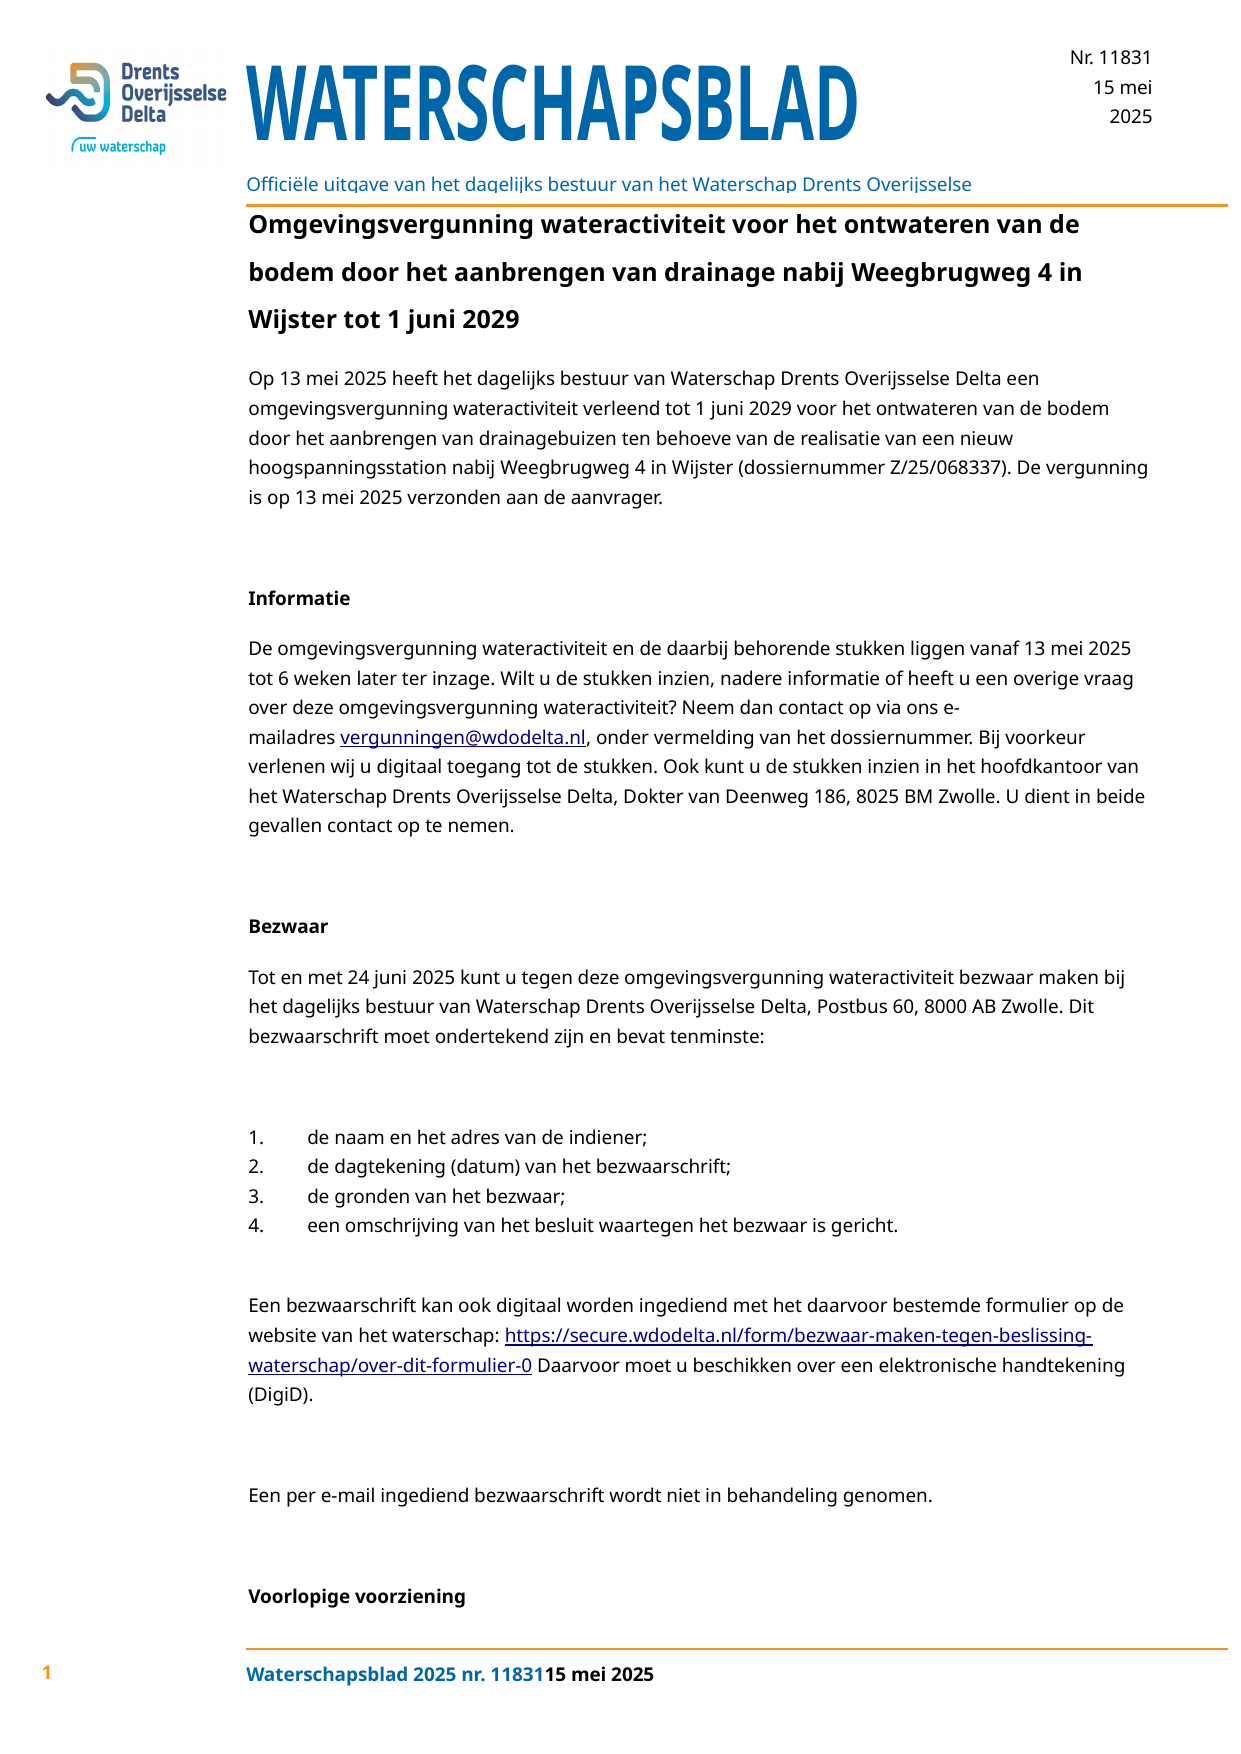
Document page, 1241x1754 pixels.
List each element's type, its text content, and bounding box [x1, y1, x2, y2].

text Voorlopige voorziening [248, 1583, 1152, 1609]
text Een bezwaarschrift kan ook digitaal worden ingediend met het daarvoor bestemde formulier op de website van het waterschap: https://secure.wdodelta.nl/form/bezwaar-maken-tegen-beslissing-waterschap/over-dit-formulier-0 Daarvoor moet u beschikken over een elektronische handtekening (DigiD). [248, 1293, 1152, 1407]
text Omgevingsvergunning wateractiviteit voor het ontwateren van de bodem door het aanbrengen van drainage nabij Weegbrugweg 4 in Wijster tot 1 juni 2029 [248, 207, 1152, 336]
list een omschrijving van het besluit waartegen het bezwaar is gericht. [248, 1213, 1152, 1238]
text Bezwaar [248, 913, 1152, 939]
list de naam en het adres van de indiener; [248, 1124, 1152, 1149]
text Een per e-mail ingediend bezwaarschrift wordt niet in behandeling genomen. [248, 1482, 1152, 1508]
list de dagtekening (datum) van het bezwaarschrift; [248, 1153, 1152, 1179]
text De omgevingsvergunning wateractiviteit en de daarbij behorende stukken liggen vanaf 13 mei 2025 tot 6 weken later ter inzage. Wilt u de stukken inzien, nadere informatie of heeft u een overige vraag over deze omgevingsvergunning wateractiviteit? Neem dan contact op via ons e-mailadres vergunningen@wdodelta.nl, onder vermelding van het dossiernummer. Bij voorkeur verlenen wij u digitaal toegang tot de stukken. Ook kunt u de stukken inzien in het hoofdkantoor van het Waterschap Drents Overijsselse Delta, Dokter van Deenweg 186, 8025 BM Zwolle. U dient in beide gevallen contact op te nemen. [248, 635, 1152, 838]
picture [41, 47, 231, 172]
text Informatie [248, 585, 1152, 610]
text Op 13 mei 2025 heeft het dagelijks bestuur van Waterschap Drents Overijsselse Delta een omgevingsvergunning wateractiviteit verleend tot 1 juni 2029 voor het ontwateren van de bodem door het aanbrengen van drainagebuizen ten behoeve van de realisatie van een nieuw hoogspanningsstation nabij Weegbrugweg 4 in Wijster (dossiernummer Z/25/068337). De vergunning is op 13 mei 2025 verzonden aan de aanvrager. [248, 366, 1152, 509]
list de gronden van het bezwaar; [248, 1183, 1152, 1209]
text Tot en met 24 juni 2025 kunt u tegen deze omgevingsvergunning wateractiviteit bezwaar maken bij het dagelijks bestuur van Waterschap Drents Overijsselse Delta, Postbus 60, 8000 AB Zwolle. Dit bezwaarschrift moet ondertekend zijn en bevat tenminste: [248, 964, 1152, 1049]
